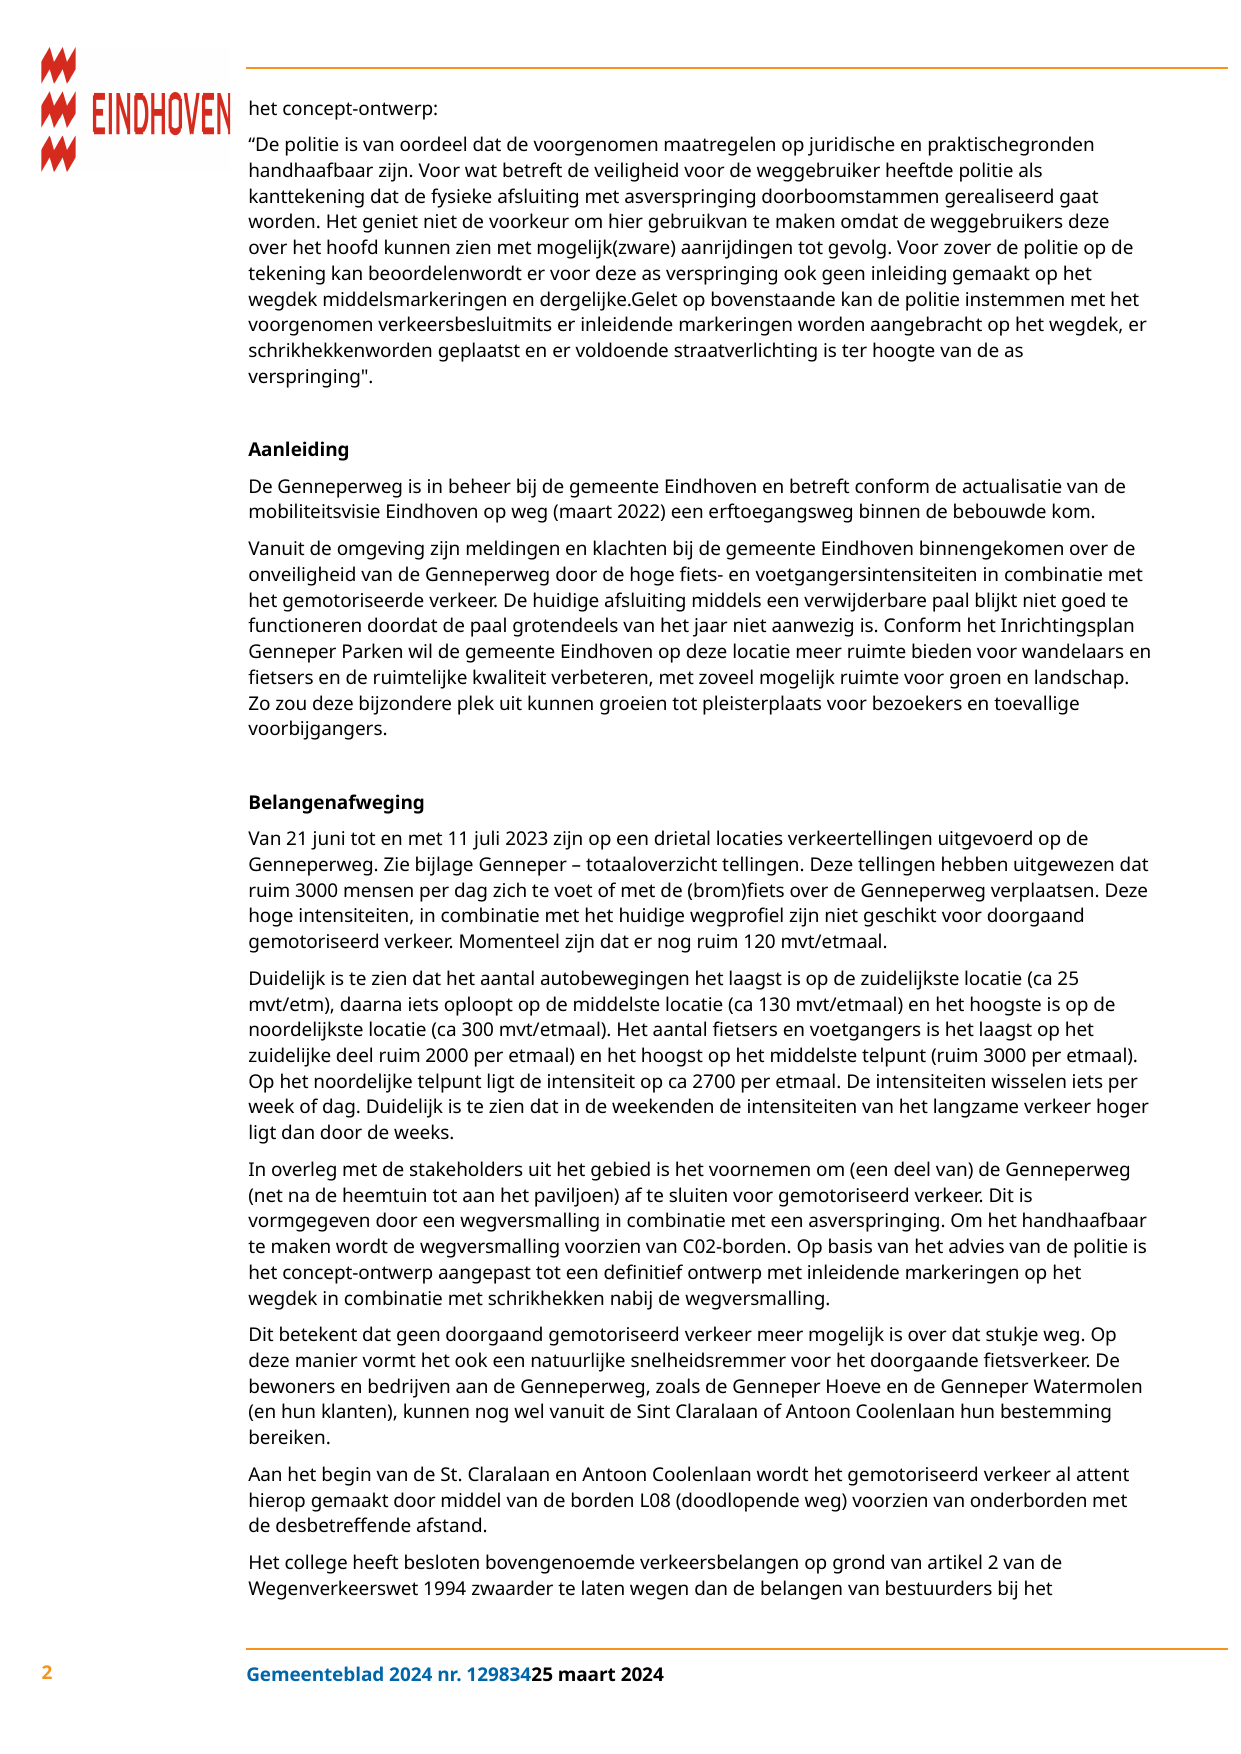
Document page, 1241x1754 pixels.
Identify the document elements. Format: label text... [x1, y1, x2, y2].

text De Genneperweg is in beheer bij de gemeente Eindhoven en betreft conform de actualisatie van de mobiliteitsvisie Eindhoven op weg (maart 2022) een erftoegangsweg binnen de bebouwde kom. [248, 473, 1152, 524]
text Vanuit de omgeving zijn meldingen en klachten bij de gemeente Eindhoven binnengekomen over de onveiligheid van de Genneperweg door de hoge fiets- en voetgangersintensiteiten in combinatie met het gemotoriseerde verkeer. De huidige afsluiting middels een verwijderbare paal blijkt niet goed te functioneren doordat de paal grotendeels van het jaar niet aanwezig is. Conform het Inrichtingsplan Genneper Parken wil de gemeente Eindhoven op deze locatie meer ruimte bieden voor wandelaars en fietsers en de ruimtelijke kwaliteit verbeteren, met zoveel mogelijk ruimte voor groen en landschap. Zo zou deze bijzondere plek uit kunnen groeien tot pleisterplaats voor bezoekers en toevallige voorbijgangers. [248, 535, 1152, 741]
text Het college heeft besloten bovengenoemde verkeersbelangen op grond van artikel 2 van de Wegenverkeerswet 1994 zwaarder te laten wegen dan de belangen van bestuurders bij het [248, 1549, 1152, 1601]
text Van 21 juni tot en met 11 juli 2023 zijn op een drietal locaties verkeertellingen uitgevoerd op de Genneperweg. Zie bijlage Genneper – totaaloverzicht tellingen. Deze tellingen hebben uitgewezen dat ruim 3000 mensen per dag zich te voet of met de (brom)fiets over de Genneperweg verplaatsen. Deze hoge intensiteiten, in combinatie met het huidige wegprofiel zijn niet geschikt voor doorgaand gemotoriseerd verkeer. Momenteel zijn dat er nog ruim 120 mvt/etmaal. [248, 826, 1152, 954]
picture [41, 47, 231, 172]
text het concept-ontwerp: [248, 95, 1152, 121]
text Duidelijk is te zien dat het aantal autobewegingen het laagst is op de zuidelijkste locatie (ca 25 mvt/etm), daarna iets oploopt op de middelste locatie (ca 130 mvt/etmaal) en het hoogste is op de noordelijkste locatie (ca 300 mvt/etmaal). Het aantal fietsers en voetgangers is het laagst op het zuidelijke deel ruim 2000 per etmaal) en het hoogst op het middelste telpunt (ruim 3000 per etmaal). Op het noordelijke telpunt ligt de intensiteit op ca 2700 per etmaal. De intensiteiten wisselen iets per week of dag. Duidelijk is te zien dat in de weekenden de intensiteiten van het langzame verkeer hoger ligt dan door de weeks. [248, 965, 1152, 1145]
text Dit betekent dat geen doorgaand gemotoriseerd verkeer meer mogelijk is over dat stukje weg. Op deze manier vormt het ook een natuurlijke snelheidsremmer voor het doorgaande fietsverkeer. De bewoners en bedrijven aan de Genneperweg, zoals de Genneper Hoeve en de Genneper Watermolen (en hun klanten), kunnen nog wel vanuit de Sint Claralaan of Antoon Coolenlaan hun bestemming bereiken. [248, 1321, 1152, 1450]
text Aan het begin van de St. Claralaan en Antoon Coolenlaan wordt het gemotoriseerd verkeer al attent hierop gemaakt door middel van de borden L08 (doodlopende weg) voorzien van onderborden met de desbetreffende afstand. [248, 1461, 1152, 1538]
text Aanleiding [248, 436, 1152, 462]
text “De politie is van oordeel dat de voorgenomen maatregelen op juridische en praktischegronden handhaafbaar zijn. Voor wat betreft de veiligheid voor de weggebruiker heeftde politie als kanttekening dat de fysieke afsluiting met asverspringing doorboomstammen gerealiseerd gaat worden. Het geniet niet de voorkeur om hier gebruikvan te maken omdat de weggebruikers deze over het hoofd kunnen zien met mogelijk(zware) aanrijdingen tot gevolg. Voor zover de politie op de tekening kan beoordelenwordt er voor deze as verspringing ook geen inleiding gemaakt op het wegdek middelsmarkeringen en dergelijke.Gelet op bovenstaande kan de politie instemmen met het voorgenomen verkeersbesluitmits er inleidende markeringen worden aangebracht op het wegdek, er schrikhekkenworden geplaatst en er voldoende straatverlichting is ter hoogte van de as verspringing". [248, 131, 1152, 389]
text In overleg met de stakeholders uit het gebied is het voornemen om (een deel van) de Genneperweg (net na de heemtuin tot aan het paviljoen) af te sluiten voor gemotoriseerd verkeer. Dit is vormgegeven door een wegversmalling in combinatie met een asverspringing. Om het handhaafbaar te maken wordt de wegversmalling voorzien van C02-borden. Op basis van het advies van de politie is het concept-ontwerp aangepast tot een definitief ontwerp met inleidende markeringen op het wegdek in combinatie met schrikhekken nabij de wegversmalling. [248, 1156, 1152, 1311]
text Belangenafweging [248, 789, 1152, 814]
